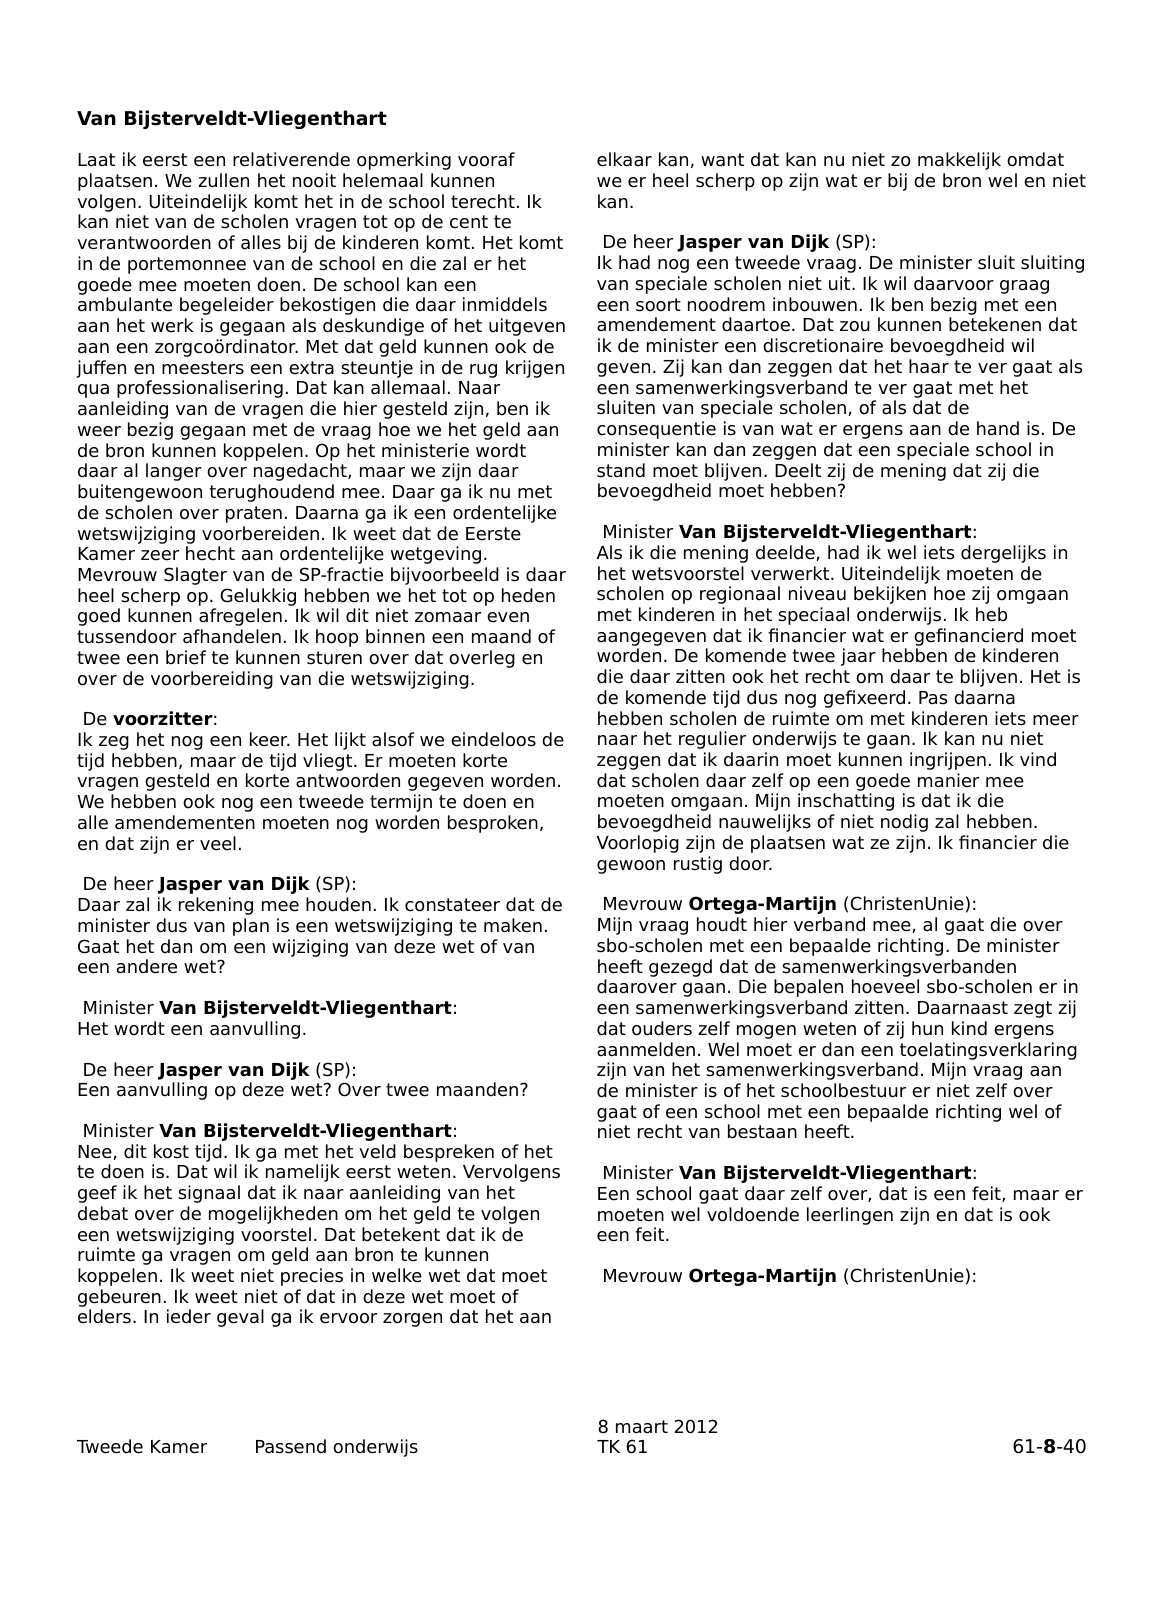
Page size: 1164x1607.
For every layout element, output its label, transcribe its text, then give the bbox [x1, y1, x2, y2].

text Ik zeg het nog een keer. Het lijkt alsof we eindeloos de tijd hebben, maar de tijd vliegt. Er moeten korte vragen gesteld en korte antwoorden gegeven worden. We hebben ook nog een tweede termijn te doen en alle amendementen moeten nog worden besproken, en dat zijn er veel. [77, 730, 567, 854]
text De heer Jasper van Dijk (SP): [77, 1059, 567, 1080]
text De voorzitter: [77, 709, 567, 730]
text De heer Jasper van Dijk (SP): [596, 232, 1087, 253]
text Minister Van Bijsterveldt-Vliegenthart: [596, 522, 1087, 543]
text De heer Jasper van Dijk (SP): [77, 874, 567, 895]
text Daar zal ik rekening mee houden. Ik constateer dat de minister dus van plan is een wetswijziging te maken. Gaat het dan om een wijziging van deze wet of van een andere wet? [77, 895, 567, 978]
text Minister Van Bijsterveldt-Vliegenthart: [77, 998, 567, 1019]
text Laat ik eerst een relativerende opmerking vooraf plaatsen. We zullen het nooit helemaal kunnen volgen. Uiteindelijk komt het in de school terecht. Ik kan niet van de scholen vragen tot op de cent te verantwoorden of alles bij de kinderen komt. Het komt in de portemonnee van de school en die zal er het goede mee moeten doen. De school kan een ambulante begeleider bekostigen die daar inmiddels aan het werk is gegaan als deskundige of het uitgeven aan een zorgcoördinator. Met dat geld kunnen ook de juffen en meesters een extra steuntje in de rug krijgen qua professionalisering. Dat kan allemaal. Naar aanleiding van de vragen die hier gesteld zijn, ben ik weer bezig gegaan met de vraag hoe we het geld aan de bron kunnen koppelen. Op het ministerie wordt daar al langer over nagedacht, maar we zijn daar buitengewoon terughoudend mee. Daar ga ik nu met de scholen over praten. Daarna ga ik een ordentelijke wetswijziging voorbereiden. Ik weet dat de Eerste Kamer zeer hecht aan ordentelijke wetgeving. Mevrouw Slagter van de SP-fractie bijvoorbeeld is daar heel scherp op. Gelukkig hebben we het tot op heden goed kunnen afregelen. Ik wil dit niet zomaar even tussendoor afhandelen. Ik hoop binnen een maand of twee een brief te kunnen sturen over dat overleg en over de voorbereiding van die wetswijziging. [77, 150, 567, 689]
text Een school gaat daar zelf over, dat is een feit, maar er moeten wel voldoende leerlingen zijn en dat is ook een feit. [596, 1184, 1087, 1246]
text Het wordt een aanvulling. [77, 1019, 567, 1039]
text Mevrouw Ortega-Martijn (ChristenUnie): [596, 1266, 1087, 1287]
text Minister Van Bijsterveldt-Vliegenthart: [596, 1163, 1087, 1184]
text Als ik die mening deelde, had ik wel iets dergelijks in het wetsvoorstel verwerkt. Uiteindelijk moeten de scholen op regionaal niveau bekijken hoe zij omgaan met kinderen in het speciaal onderwijs. Ik heb aangegeven dat ik financier wat er gefinancierd moet worden. De komende twee jaar hebben de kinderen die daar zitten ook het recht om daar te blijven. Het is de komende tijd dus nog gefixeerd. Pas daarna hebben scholen de ruimte om met kinderen iets meer naar het regulier onderwijs te gaan. Ik kan nu niet zeggen dat ik daarin moet kunnen ingrijpen. Ik vind dat scholen daar zelf op een goede manier mee moeten omgaan. Mijn inschatting is dat ik die bevoegdheid nauwelijks of niet nodig zal hebben. Voorlopig zijn de plaatsen wat ze zijn. Ik financier die gewoon rustig door. [596, 543, 1087, 874]
text Minister Van Bijsterveldt-Vliegenthart: [77, 1121, 567, 1142]
text Mijn vraag houdt hier verband mee, al gaat die over sbo-scholen met een bepaalde richting. De minister heeft gezegd dat de samenwerkingsverbanden daarover gaan. Die bepalen hoeveel sbo-scholen er in een samenwerkingsverband zitten. Daarnaast zegt zij dat ouders zelf mogen weten of zij hun kind ergens aanmelden. Wel moet er dan een toelatingsverklaring zijn van het samenwerkingsverband. Mijn vraag aan de minister is of het schoolbestuur er niet zelf over gaat of een school met een bepaalde richting wel of niet recht van bestaan heeft. [596, 915, 1087, 1143]
text Mevrouw Ortega-Martijn (ChristenUnie): [596, 894, 1087, 915]
text Nee, dit kost tijd. Ik ga met het veld bespreken of het te doen is. Dat wil ik namelijk eerst weten. Vervolgens geef ik het signaal dat ik naar aanleiding van het debat over de mogelijkheden om het geld te volgen een wetswijziging voorstel. Dat betekent dat ik de ruimte ga vragen om geld aan bron te kunnen koppelen. Ik weet niet precies in welke wet dat moet gebeuren. Ik weet niet of dat in deze wet moet of elders. In ieder geval ga ik ervoor zorgen dat het aan [77, 1142, 567, 1328]
text Een aanvulling op deze wet? Over twee maanden? [77, 1080, 567, 1101]
text elkaar kan, want dat kan nu niet zo makkelijk omdat we er heel scherp op zijn wat er bij de bron wel en niet kan. [596, 150, 1087, 212]
text Ik had nog een tweede vraag. De minister sluit sluiting van speciale scholen niet uit. Ik wil daarvoor graag een soort noodrem inbouwen. Ik ben bezig met een amendement daartoe. Dat zou kunnen betekenen dat ik de minister een discretionaire bevoegdheid wil geven. Zij kan dan zeggen dat het haar te ver gaat als een samenwerkingsverband te ver gaat met het sluiten van speciale scholen, of als dat de consequentie is van wat er ergens aan de hand is. De minister kan dan zeggen dat een speciale school in stand moet blijven. Deelt zij de mening dat zij die bevoegdheid moet hebben? [596, 253, 1087, 502]
